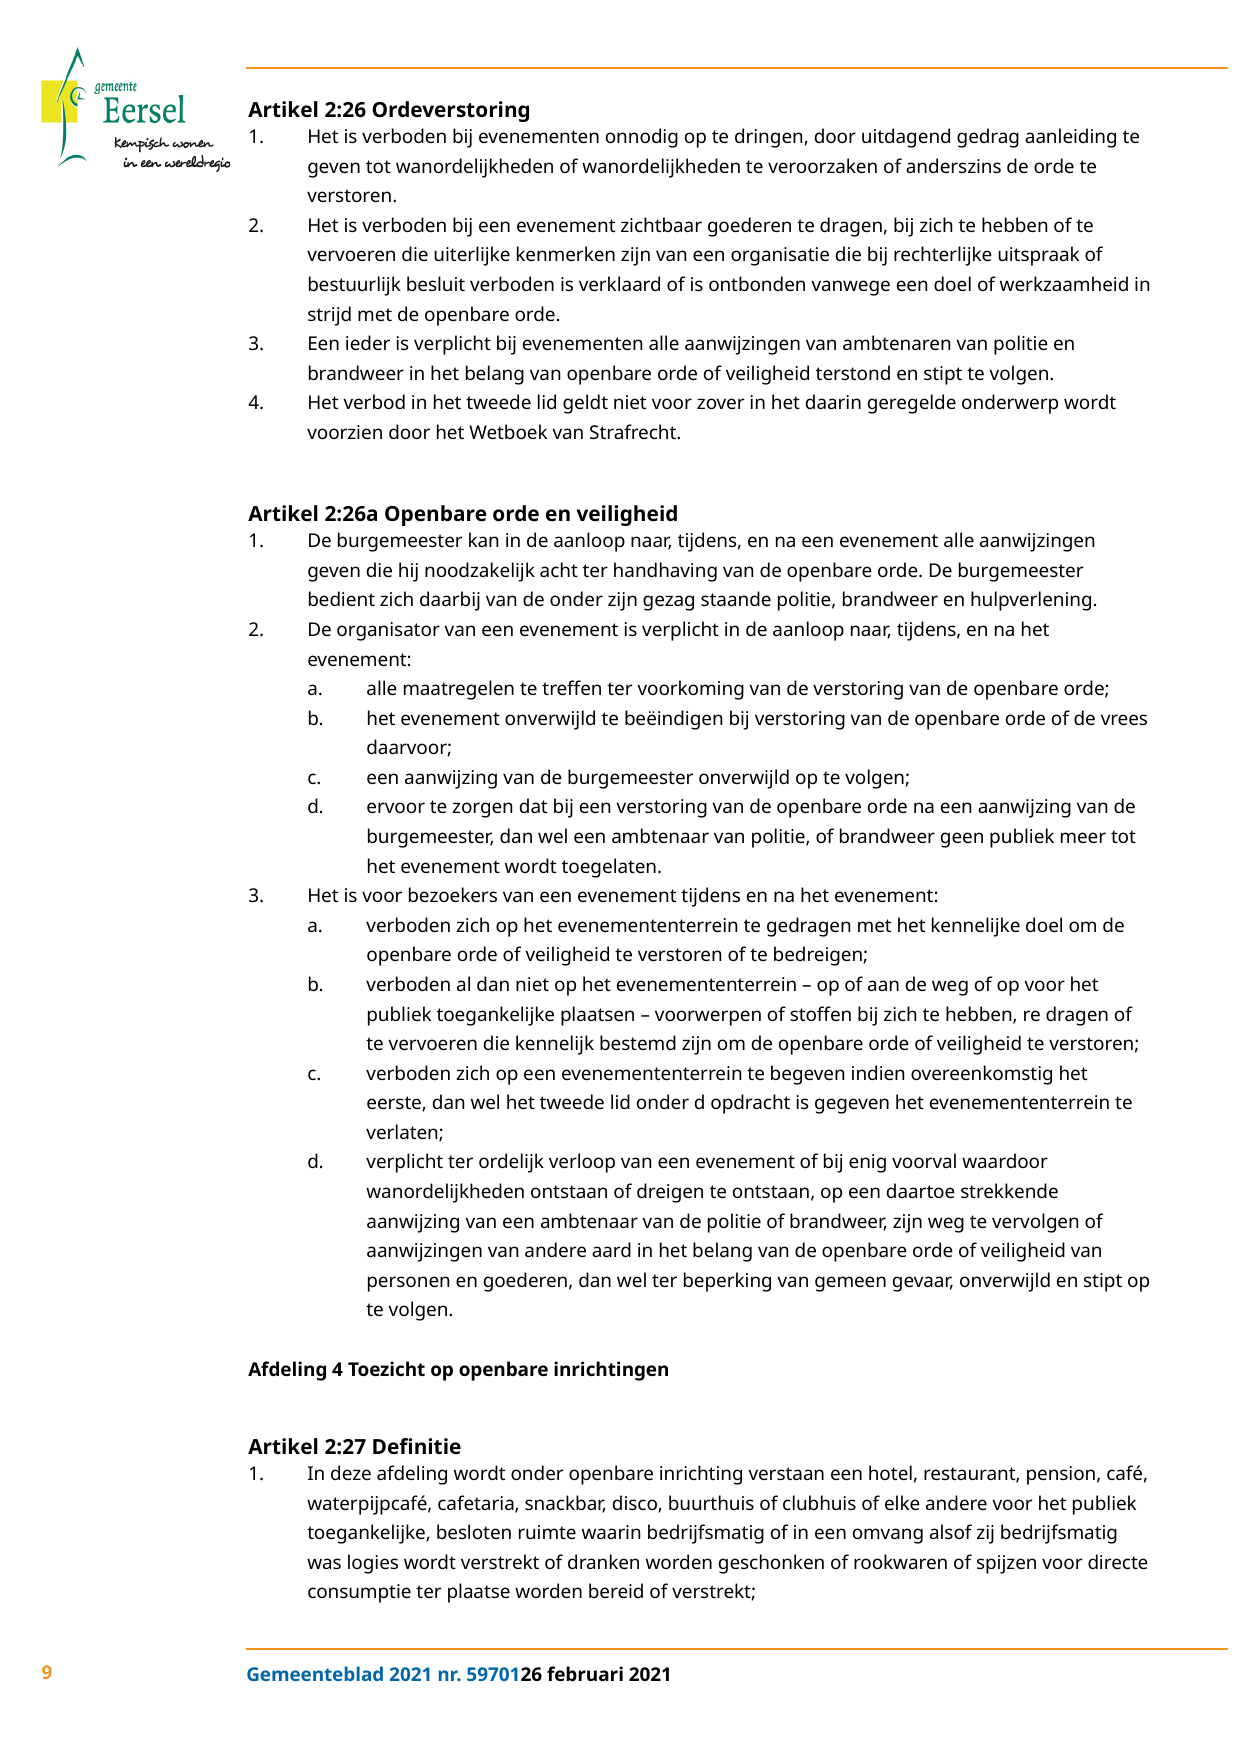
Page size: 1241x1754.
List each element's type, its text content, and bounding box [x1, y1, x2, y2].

list Een ieder is verplicht bij evenementen alle aanwijzingen van ambtenaren van politie en brandweer in het belang van openbare orde of veiligheid terstond en stipt te volgen. [248, 330, 1152, 386]
list verboden zich op het evenemententerrein te gedragen met het kennelijke doel om de openbare orde of veiligheid te verstoren of te bedreigen; [307, 912, 1152, 967]
list verboden al dan niet op het evenemententerrein – op of aan de weg of op voor het publiek toegankelijke plaatsen – voorwerpen of stoffen bij zich te hebben, re dragen of te vervoeren die kennelijk bestemd zijn om de openbare orde of veiligheid te verstoren; [307, 971, 1152, 1056]
list verboden zich op een evenemententerrein te begeven indien overeenkomstig het eerste, dan wel het tweede lid onder d opdracht is gegeven het evenemententerrein te verlaten; [307, 1060, 1152, 1145]
list Het is verboden bij evenementen onnodig op te dringen, door uitdagend gedrag aanleiding te geven tot wanordelijkheden of wanordelijkheden te veroorzaken of anderszins de orde te verstoren. [248, 123, 1152, 208]
text Afdeling 4 Toezicht op openbare inrichtingen [248, 1356, 1152, 1382]
list Het is voor bezoekers van een evenement tijdens en na het evenement: [248, 882, 1152, 908]
list het evenement onverwijld te beëindigen bij verstoring van de openbare orde of de vrees daarvoor; [307, 705, 1152, 760]
list De burgemeester kan in de aanloop naar, tijdens, en na een evenement alle aanwijzingen geven die hij noodzakelijk acht ter handhaving van de openbare orde. De burgemeester bedient zich daarbij van de onder zijn gezag staande politie, brandweer en hulpverlening. [248, 527, 1152, 612]
list verplicht ter ordelijk verloop van een evenement of bij enig voorval waardoor wanordelijkheden ontstaan of dreigen te ontstaan, op een daartoe strekkende aanwijzing van een ambtenaar van de politie of brandweer, zijn weg te vervolgen of aanwijzingen van andere aard in het belang van de openbare orde of veiligheid van personen en goederen, dan wel ter beperking van gemeen gevaar, onverwijld en stipt op te volgen. [307, 1149, 1152, 1322]
list een aanwijzing van de burgemeester onverwijld op te volgen; [307, 764, 1152, 790]
text Artikel 2:26a Openbare orde en veiligheid [248, 499, 1152, 527]
list De organisator van een evenement is verplicht in de aanloop naar, tijdens, en na het evenement: [248, 616, 1152, 672]
list Het is verboden bij een evenement zichtbaar goederen te dragen, bij zich te hebben of te vervoeren die uiterlijke kenmerken zijn van een organisatie die bij rechterlijke uitspraak of bestuurlijk besluit verboden is verklaard of is ontbonden vanwege een doel of werkzaamheid in strijd met de openbare orde. [248, 212, 1152, 326]
text Artikel 2:26 Ordeverstoring [248, 95, 1152, 123]
list In deze afdeling wordt onder openbare inrichting verstaan een hotel, restaurant, pension, café, waterpijpcafé, cafetaria, snackbar, disco, buurthuis of clubhuis of elke andere voor het publiek toegankelijke, besloten ruimte waarin bedrijfsmatig of in een omvang alsof zij bedrijfsmatig was logies wordt verstrekt of dranken worden geschonken of rookwaren of spijzen voor directe consumptie ter plaatse worden bereid of verstrekt; [248, 1460, 1152, 1604]
list ervoor te zorgen dat bij een verstoring van de openbare orde na een aanwijzing van de burgemeester, dan wel een ambtenaar van politie, of brandweer geen publiek meer tot het evenement wordt toegelaten. [307, 794, 1152, 879]
list Het verbod in het tweede lid geldt niet voor zover in het daarin geregelde onderwerp wordt voorzien door het Wetboek van Strafrecht. [248, 389, 1152, 445]
list alle maatregelen te treffen ter voorkoming van de verstoring van de openbare orde; [307, 675, 1152, 701]
text Artikel 2:27 Definitie [248, 1432, 1152, 1460]
picture [41, 47, 231, 172]
